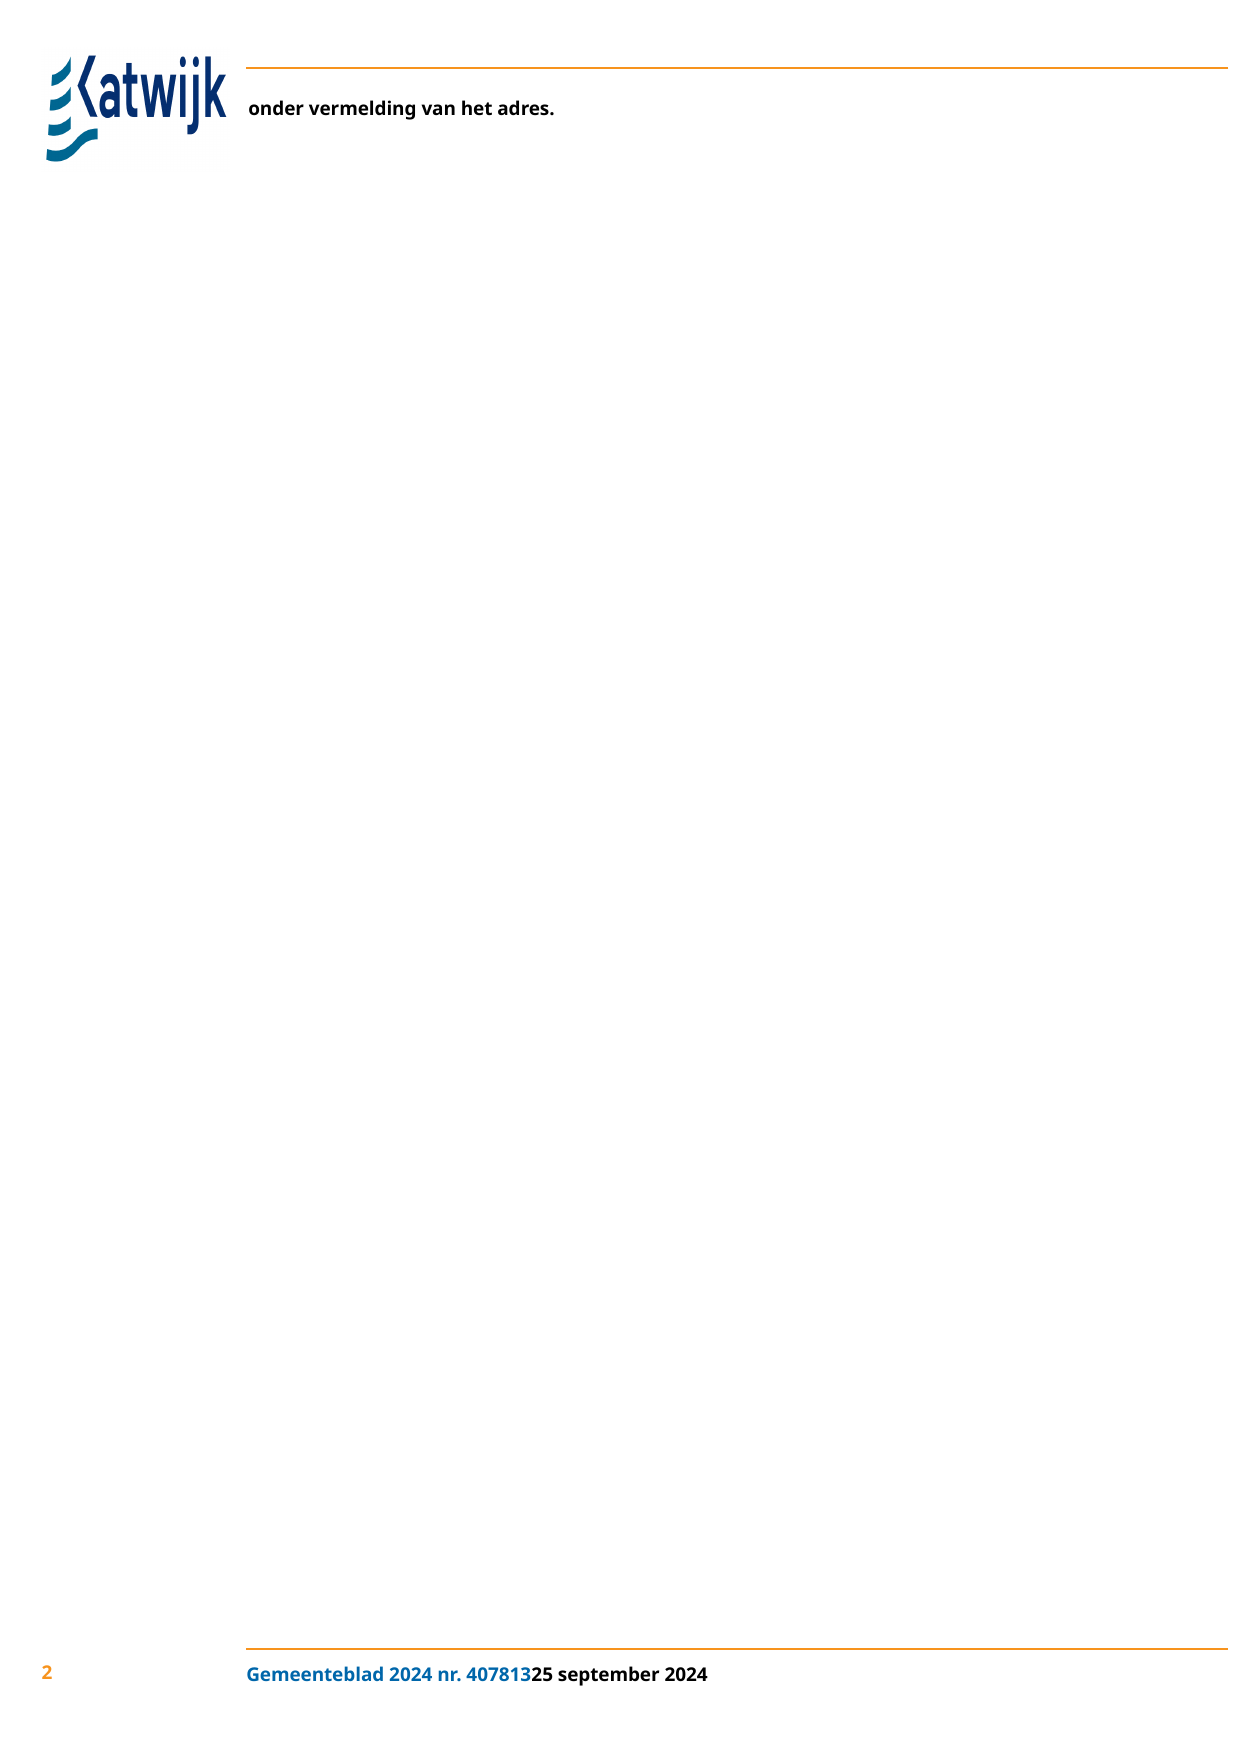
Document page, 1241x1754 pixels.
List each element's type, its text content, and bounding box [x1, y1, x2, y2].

picture [41, 47, 231, 172]
text onder vermelding van het adres. [248, 95, 1152, 121]
